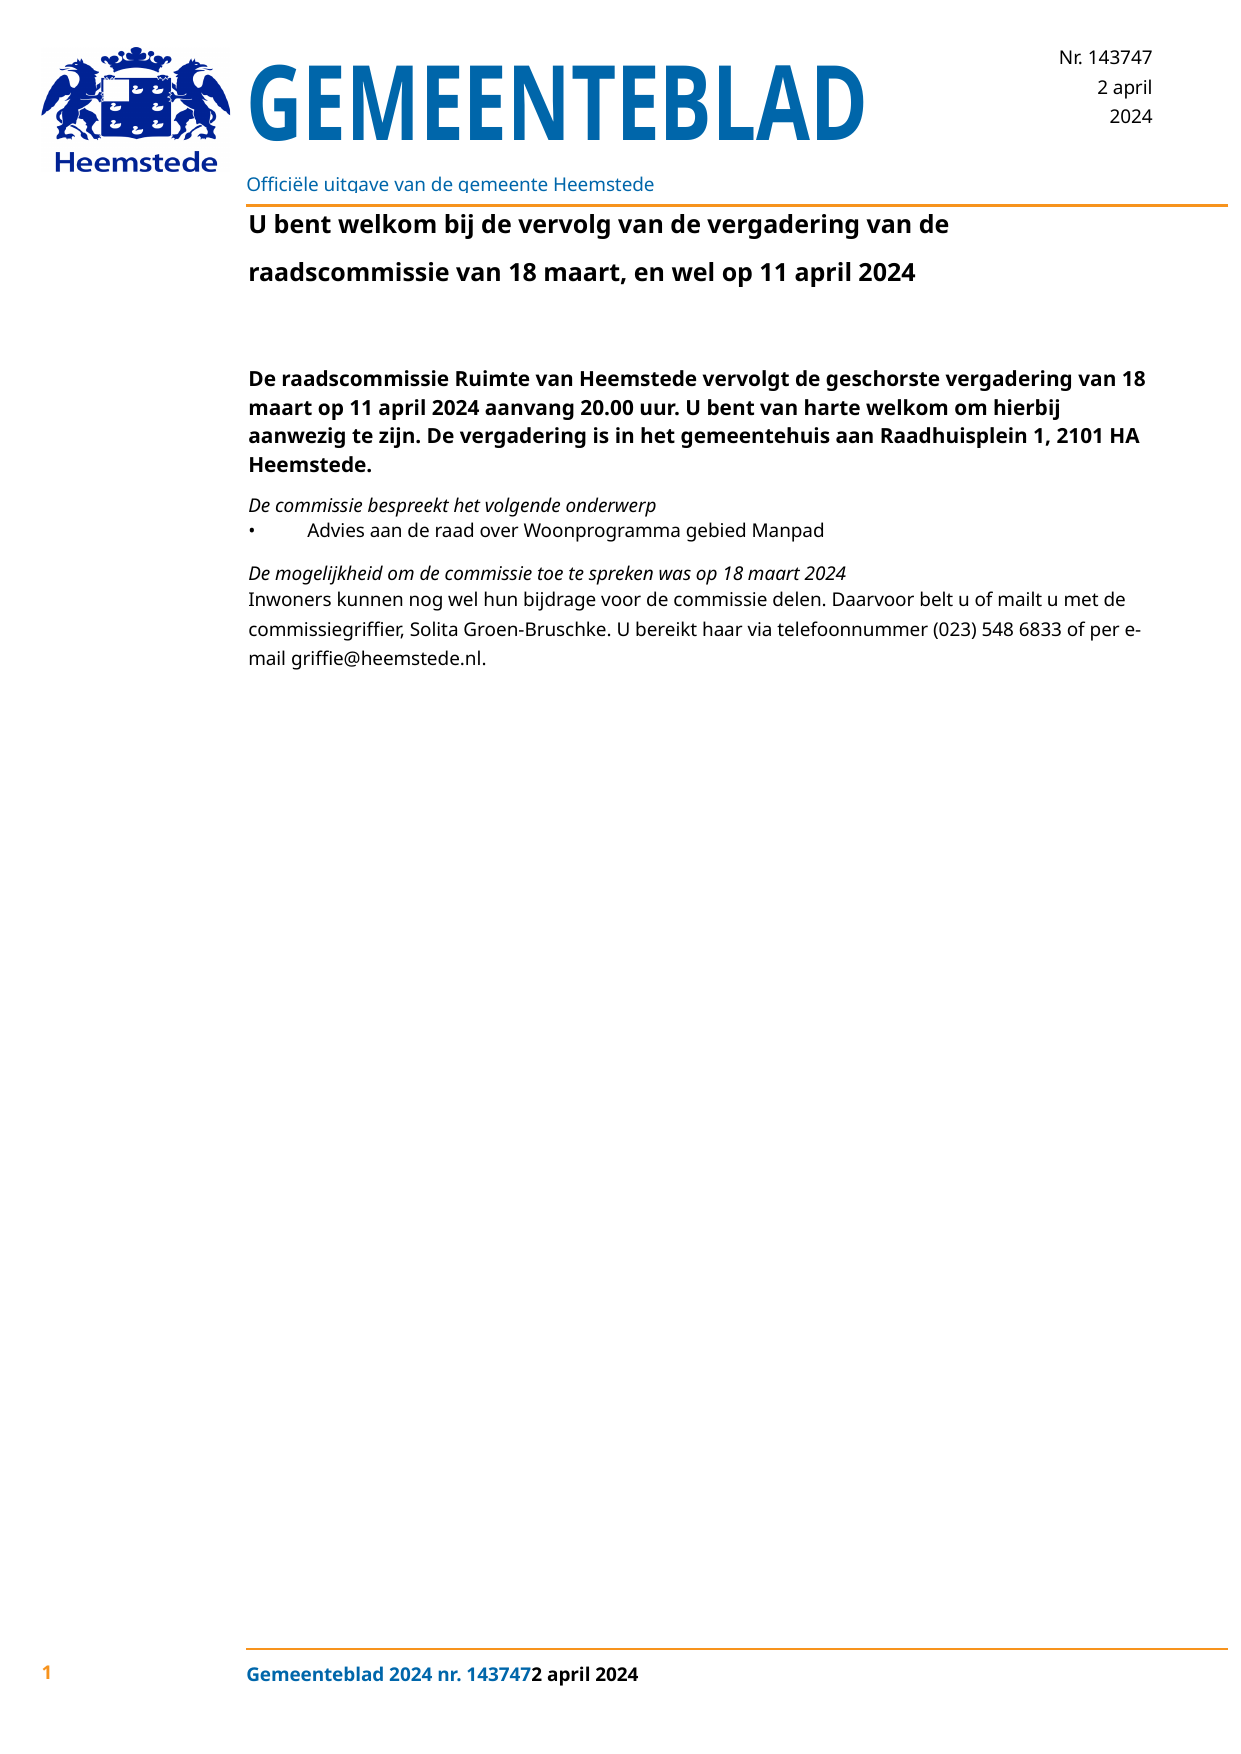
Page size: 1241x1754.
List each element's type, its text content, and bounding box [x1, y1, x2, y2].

text Inwoners kunnen nog wel hun bijdrage voor de commissie delen. Daarvoor belt u of mailt u met de commissiegriffier, Solita Groen-Bruschke. U bereikt haar via telefoonnummer (023) 548 6833 of per e-mail griffie@heemstede.nl. [248, 586, 1152, 671]
text De raadscommissie Ruimte van Heemstede vervolgt de geschorste vergadering van 18 maart op 11 april 2024 aanvang 20.00 uur. U bent van harte welkom om hierbij aanwezig te zijn. De vergadering is in het gemeentehuis aan Raadhuisplein 1, 2101 HA Heemstede. [248, 364, 1152, 478]
text De mogelijkheid om de commissie toe te spreken was op 18 maart 2024 [248, 561, 1152, 586]
text U bent welkom bij de vervolg van de vergadering van de raadscommissie van 18 maart, en wel op 11 april 2024 [248, 207, 1152, 288]
text De commissie bespreekt het volgende onderwerp [248, 492, 1152, 517]
picture [41, 47, 231, 172]
list Advies aan de raad over Woonprogramma gebied Manpad [248, 517, 1152, 543]
